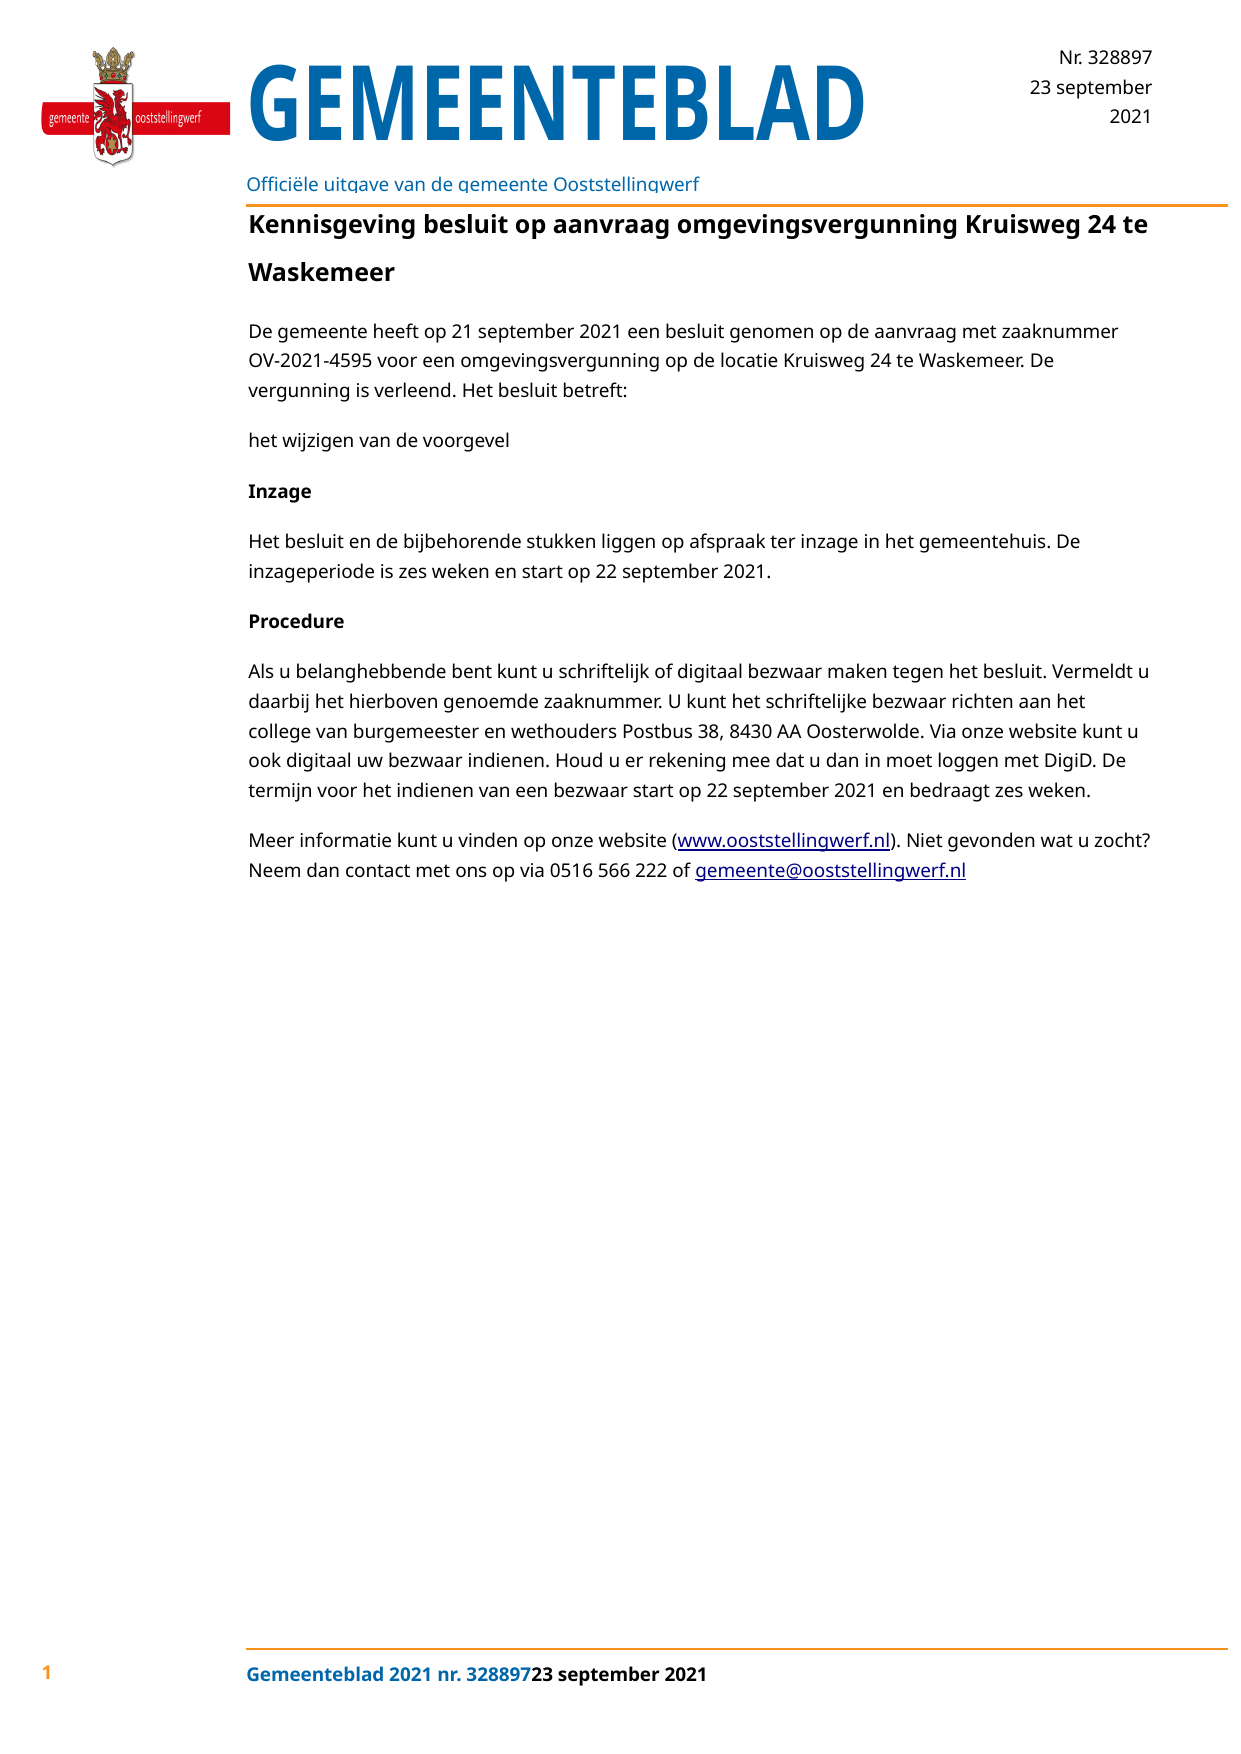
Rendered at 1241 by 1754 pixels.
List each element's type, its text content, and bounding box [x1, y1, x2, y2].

text Procedure [248, 608, 1152, 634]
text het wijzigen van de voorgevel [248, 427, 1152, 453]
text Inzage [248, 478, 1152, 504]
text Als u belanghebbende bent kunt u schriftelijk of digitaal bezwaar maken tegen het besluit. Vermeldt u daarbij het hierboven genoemde zaaknummer. U kunt het schriftelijke bezwaar richten aan het college van burgemeester en wethouders Postbus 38, 8430 AA Oosterwolde. Via onze website kunt u ook digitaal uw bezwaar indienen. Houd u er rekening mee dat u dan in moet loggen met DigiD. De termijn voor het indienen van een bezwaar start op 22 september 2021 en bedraagt zes weken. [248, 659, 1152, 803]
text Het besluit en de bijbehorende stukken liggen op afspraak ter inzage in het gemeentehuis. De inzageperiode is zes weken en start op 22 september 2021. [248, 528, 1152, 584]
picture [41, 47, 231, 172]
text Kennisgeving besluit op aanvraag omgevingsvergunning Kruisweg 24 te Waskemeer [248, 207, 1152, 288]
text De gemeente heeft op 21 september 2021 een besluit genomen op de aanvraag met zaaknummer OV-2021-4595 voor een omgevingsvergunning op de locatie Kruisweg 24 te Waskemeer. De vergunning is verleend. Het besluit betreft: [248, 318, 1152, 403]
text Meer informatie kunt u vinden op onze website (www.ooststellingwerf.nl). Niet gevonden wat u zocht? Neem dan contact met ons op via 0516 566 222 of gemeente@ooststellingwerf.nl [248, 827, 1152, 883]
